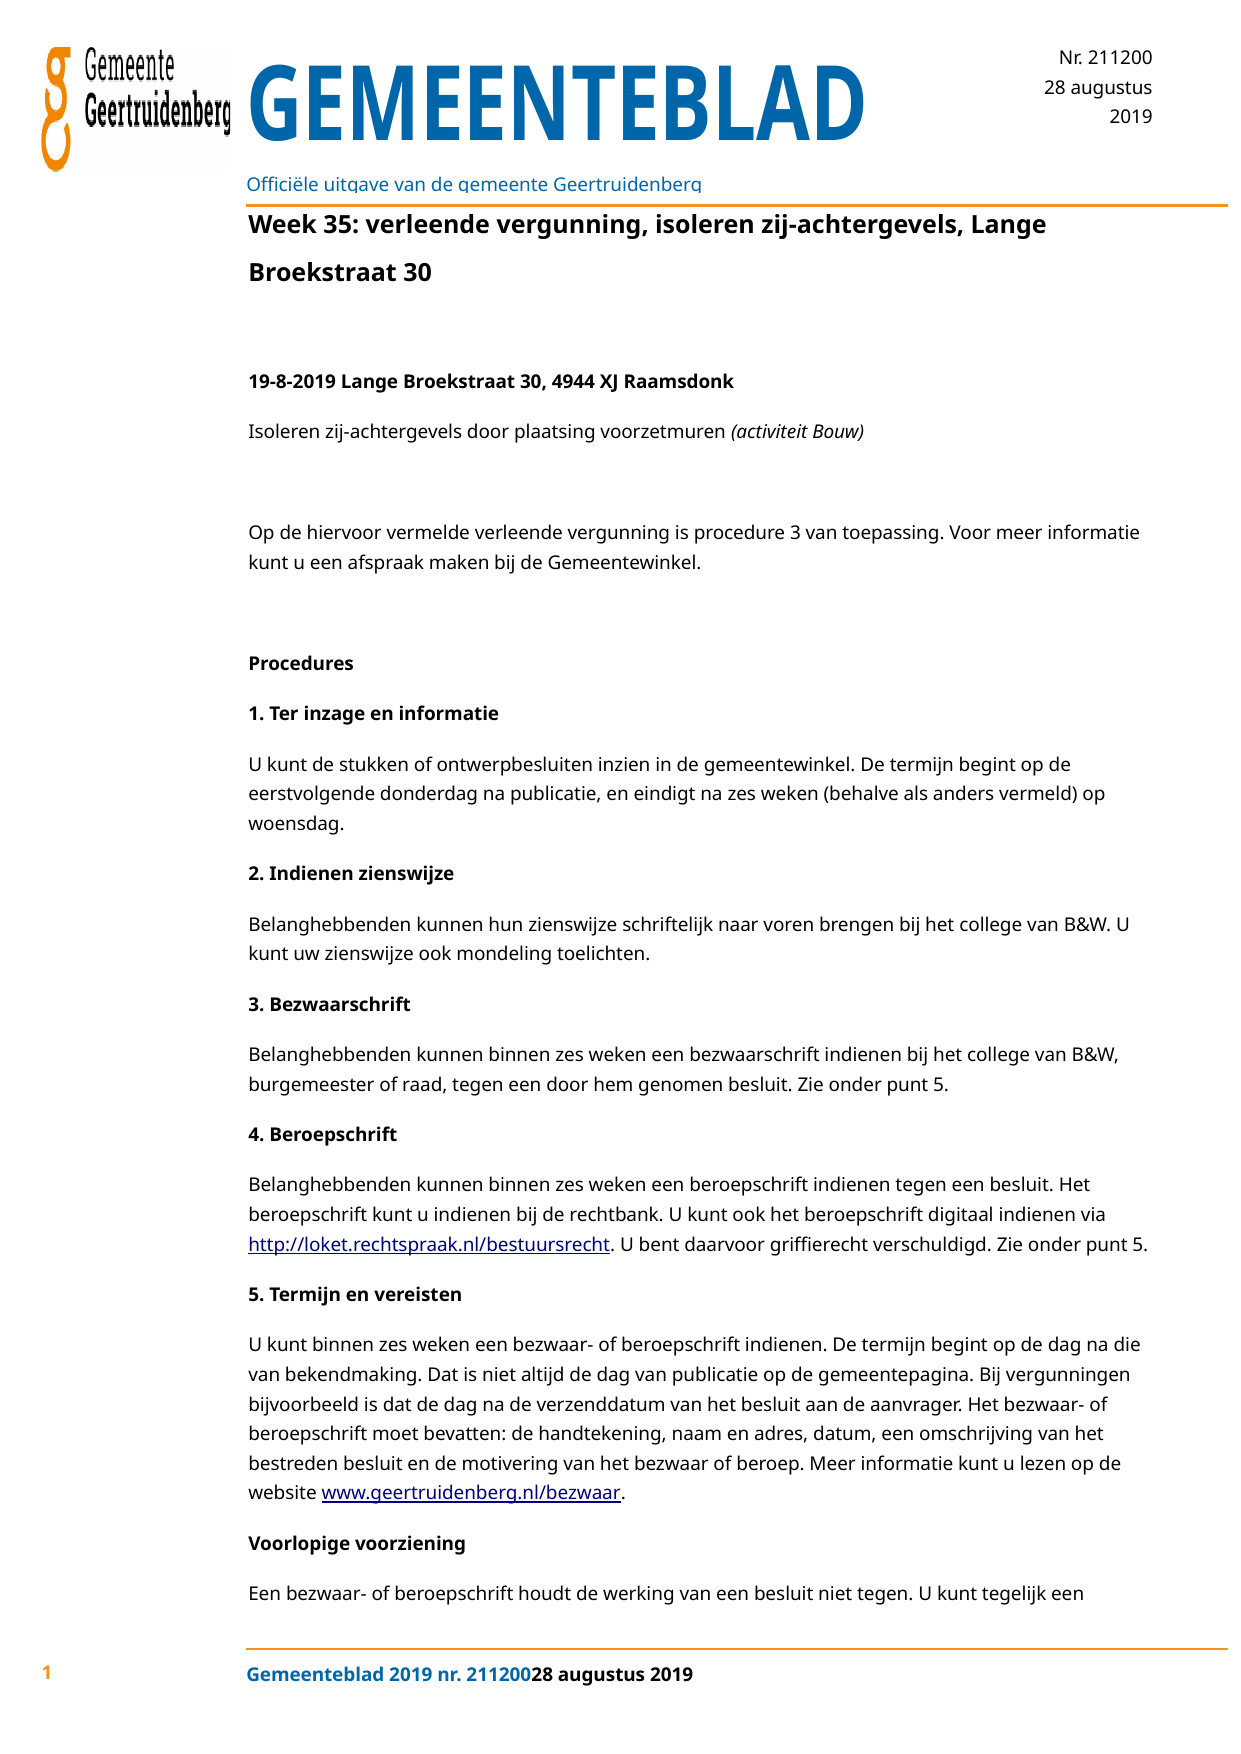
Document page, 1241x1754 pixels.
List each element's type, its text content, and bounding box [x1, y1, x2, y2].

text Voorlopige voorziening [248, 1530, 1152, 1556]
text 4. Beroepschrift [248, 1121, 1152, 1147]
text Een bezwaar- of beroepschrift houdt de werking van een besluit niet tegen. U kunt tegelijk een [248, 1580, 1152, 1606]
text Isoleren zij-achtergevels door plaatsing voorzetmuren (activiteit Bouw) [248, 419, 1152, 444]
text Belanghebbenden kunnen hun zienswijze schriftelijk naar voren brengen bij het college van B&W. U kunt uw zienswijze ook mondeling toelichten. [248, 911, 1152, 966]
text U kunt binnen zes weken een bezwaar- of beroepschrift indienen. De termijn begint op de dag na die van bekendmaking. Dat is niet altijd de dag van publicatie op de gemeentepagina. Bij vergunningen bijvoorbeeld is dat de dag na de verzenddatum van het besluit aan de aanvrager. Het bezwaar- of beroepschrift moet bevatten: de handtekening, naam en adres, datum, een omschrijving van het bestreden besluit en de motivering van het bezwaar of beroep. Meer informatie kunt u lezen op de website www.geertruidenberg.nl/bezwaar. [248, 1332, 1152, 1505]
text Week 35: verleende vergunning, isoleren zij-achtergevels, Lange Broekstraat 30 [248, 207, 1152, 288]
text U kunt de stukken of ontwerpbesluiten inzien in de gemeentewinkel. De termijn begint op de eerstvolgende donderdag na publicatie, en eindigt na zes weken (behalve als anders vermeld) op woensdag. [248, 751, 1152, 836]
text 1. Ter inzage en informatie [248, 700, 1152, 726]
text Belanghebbenden kunnen binnen zes weken een beroepschrift indienen tegen een besluit. Het beroepschrift kunt u indienen bij de rechtbank. U kunt ook het beroepschrift digitaal indienen via http://loket.rechtspraak.nl/bestuursrecht. U bent daarvoor griffierecht verschuldigd. Zie onder punt 5. [248, 1172, 1152, 1257]
text 19-8-2019 Lange Broekstraat 30, 4944 XJ Raamsdonk [248, 368, 1152, 394]
text 3. Bezwaarschrift [248, 991, 1152, 1017]
text 5. Termijn en vereisten [248, 1281, 1152, 1307]
text Op de hiervoor vermelde verleende vergunning is procedure 3 van toepassing. Voor meer informatie kunt u een afspraak maken bij de Gemeentewinkel. [248, 519, 1152, 575]
text Procedures [248, 650, 1152, 676]
picture [41, 47, 231, 172]
text 2. Indienen zienswijze [248, 860, 1152, 886]
text Belanghebbenden kunnen binnen zes weken een bezwaarschrift indienen bij het college van B&W, burgemeester of raad, tegen een door hem genomen besluit. Zie onder punt 5. [248, 1041, 1152, 1097]
